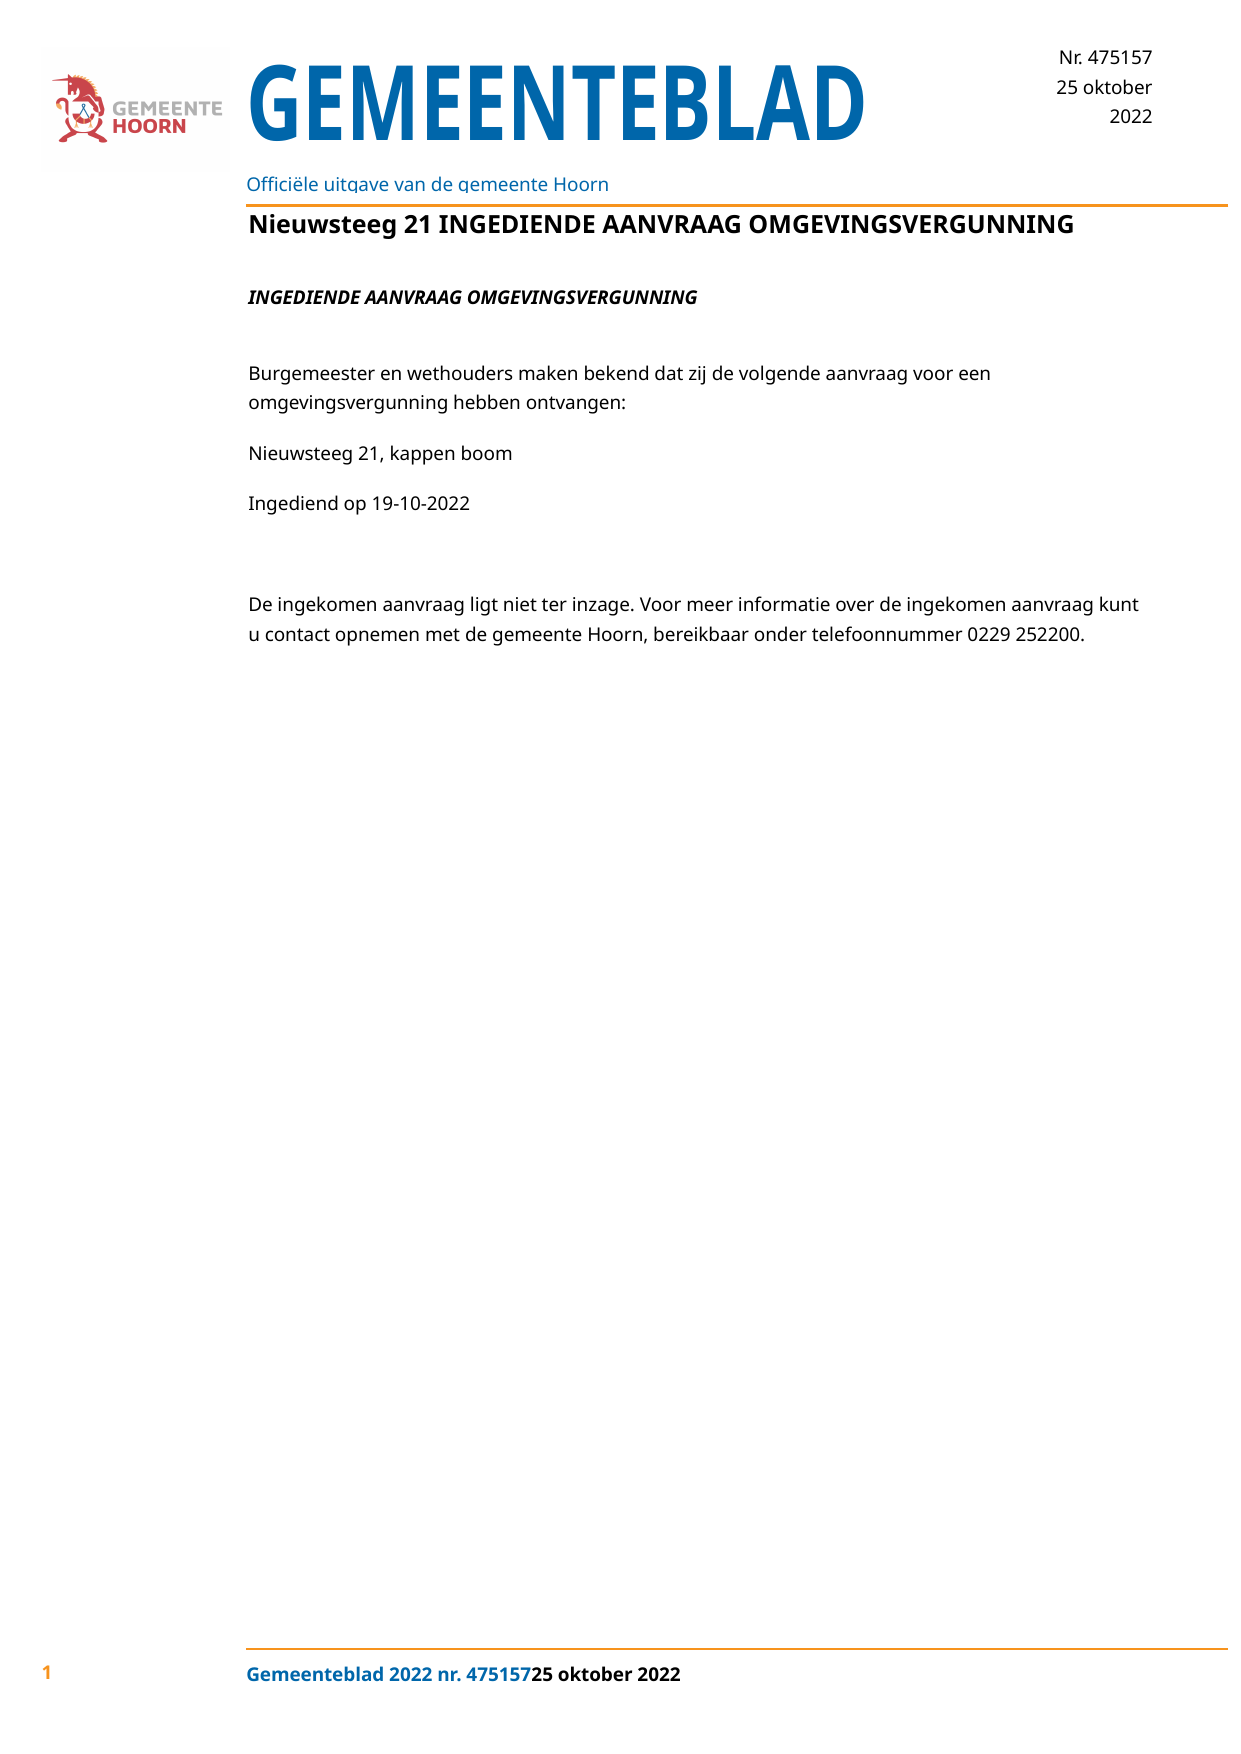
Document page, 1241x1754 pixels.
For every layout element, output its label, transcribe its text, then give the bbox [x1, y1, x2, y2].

text De ingekomen aanvraag ligt niet ter inzage. Voor meer informatie over de ingekomen aanvraag kunt u contact opnemen met de gemeente Hoorn, bereikbaar onder telefoonnummer 0229 252200. [248, 591, 1152, 647]
picture [41, 47, 231, 172]
text Nieuwsteeg 21 INGEDIENDE AANVRAAG OMGEVINGSVERGUNNING [248, 207, 1152, 241]
text INGEDIENDE AANVRAAG OMGEVINGSVERGUNNING [248, 284, 1152, 309]
text Ingediend op 19-10-2022 [248, 490, 1152, 516]
text Nieuwsteeg 21, kappen boom [248, 440, 1152, 466]
text Burgemeester en wethouders maken bekend dat zij de volgende aanvraag voor een omgevingsvergunning hebben ontvangen: [248, 360, 1152, 415]
